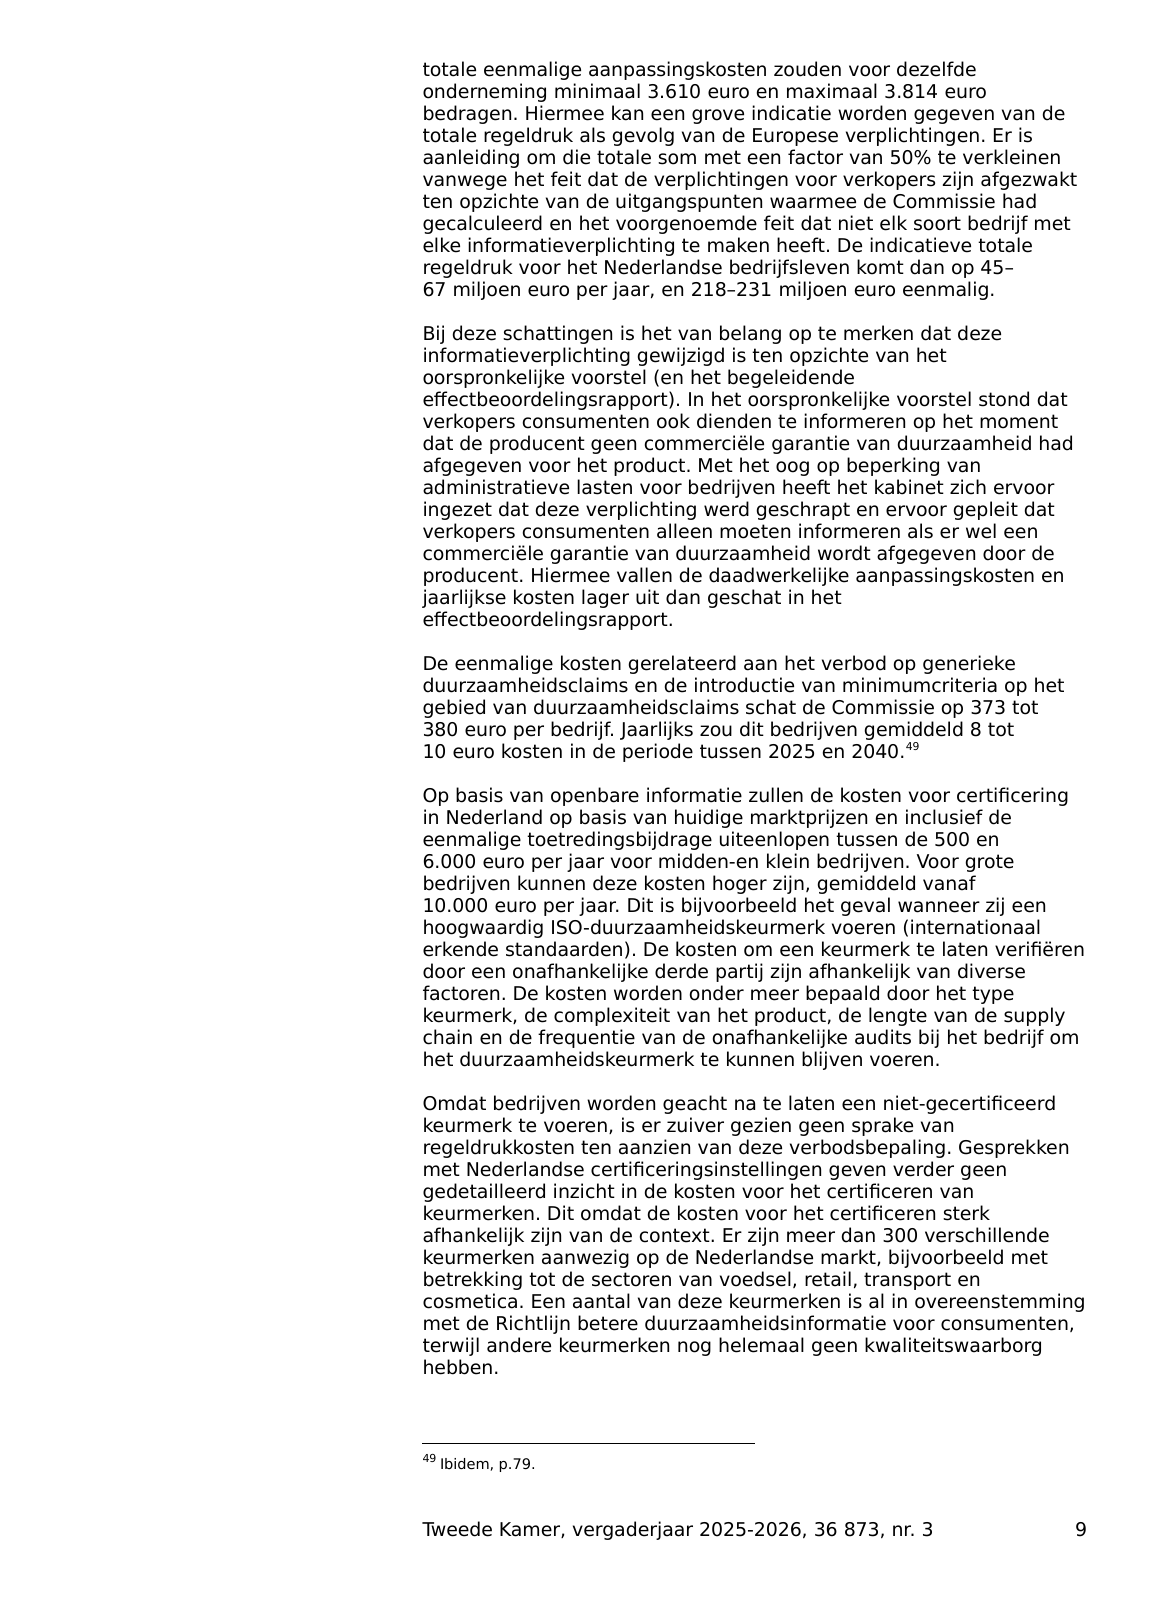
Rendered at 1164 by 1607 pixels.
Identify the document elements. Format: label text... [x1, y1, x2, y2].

text Omdat bedrijven worden geacht na te laten een niet-gecertificeerd keurmerk te voeren, is er zuiver gezien geen sprake van regeldrukkosten ten aanzien van deze verbodsbepaling. Gesprekken met Nederlandse certificeringsinstellingen geven verder geen gedetailleerd inzicht in de kosten voor het certificeren van keurmerken. Dit omdat de kosten voor het certificeren sterk afhankelijk zijn van de context. Er zijn meer dan 300 verschillende keurmerken aanwezig op de Nederlandse markt, bijvoorbeeld met betrekking tot de sectoren van voedsel, retail, transport en cosmetica. Een aantal van deze keurmerken is al in overeenstemming met de Richtlijn betere duurzaamheidsinformatie voor consumenten, terwijl andere keurmerken nog helemaal geen kwaliteitswaarborg hebben. [422, 1093, 1087, 1379]
text De eenmalige kosten gerelateerd aan het verbod op generieke duurzaamheidsclaims en de introductie van minimumcriteria op het gebied van duurzaamheidsclaims schat de Commissie op 373 tot 380 euro per bedrijf. Jaarlijks zou dit bedrijven gemiddeld 8 tot 10 euro kosten in de periode tussen 2025 en 2040. [422, 653, 1087, 763]
text Ibidem, p.79. [422, 1452, 1087, 1474]
text totale eenmalige aanpassingskosten zouden voor dezelfde onderneming minimaal 3.610 euro en maximaal 3.814 euro bedragen. Hiermee kan een grove indicatie worden gegeven van de totale regeldruk als gevolg van de Europese verplichtingen. Er is aanleiding om die totale som met een factor van 50% te verkleinen vanwege het feit dat de verplichtingen voor verkopers zijn afgezwakt ten opzichte van de uitgangspunten waarmee de Commissie had gecalculeerd en het voorgenoemde feit dat niet elk soort bedrijf met elke informatieverplichting te maken heeft. De indicatieve totale regeldruk voor het Nederlandse bedrijfsleven komt dan op 45–67 miljoen euro per jaar, en 218–231 miljoen euro eenmalig. [422, 59, 1087, 301]
text Op basis van openbare informatie zullen de kosten voor certificering in Nederland op basis van huidige marktprijzen en inclusief de eenmalige toetredingsbijdrage uiteenlopen tussen de 500 en 6.000 euro per jaar voor midden-en klein bedrijven. Voor grote bedrijven kunnen deze kosten hoger zijn, gemiddeld vanaf 10.000 euro per jaar. Dit is bijvoorbeeld het geval wanneer zij een hoogwaardig ISO-duurzaamheidskeurmerk voeren (internationaal erkende standaarden). De kosten om een keurmerk te laten verifiëren door een onafhankelijke derde partij zijn afhankelijk van diverse factoren. De kosten worden onder meer bepaald door het type keurmerk, de complexiteit van het product, de lengte van de supply chain en de frequentie van de onafhankelijke audits bij het bedrijf om het duurzaamheidskeurmerk te kunnen blijven voeren. [422, 785, 1087, 1071]
text Bij deze schattingen is het van belang op te merken dat deze informatieverplichting gewijzigd is ten opzichte van het oorspronkelijke voorstel (en het begeleidende effectbeoordelingsrapport). In het oorspronkelijke voorstel stond dat verkopers consumenten ook dienden te informeren op het moment dat de producent geen commerciële garantie van duurzaamheid had afgegeven voor het product. Met het oog op beperking van administratieve lasten voor bedrijven heeft het kabinet zich ervoor ingezet dat deze verplichting werd geschrapt en ervoor gepleit dat verkopers consumenten alleen moeten informeren als er wel een commerciële garantie van duurzaamheid wordt afgegeven door de producent. Hiermee vallen de daadwerkelijke aanpassingskosten en jaarlijkse kosten lager uit dan geschat in het effectbeoordelingsrapport. [422, 323, 1087, 631]
